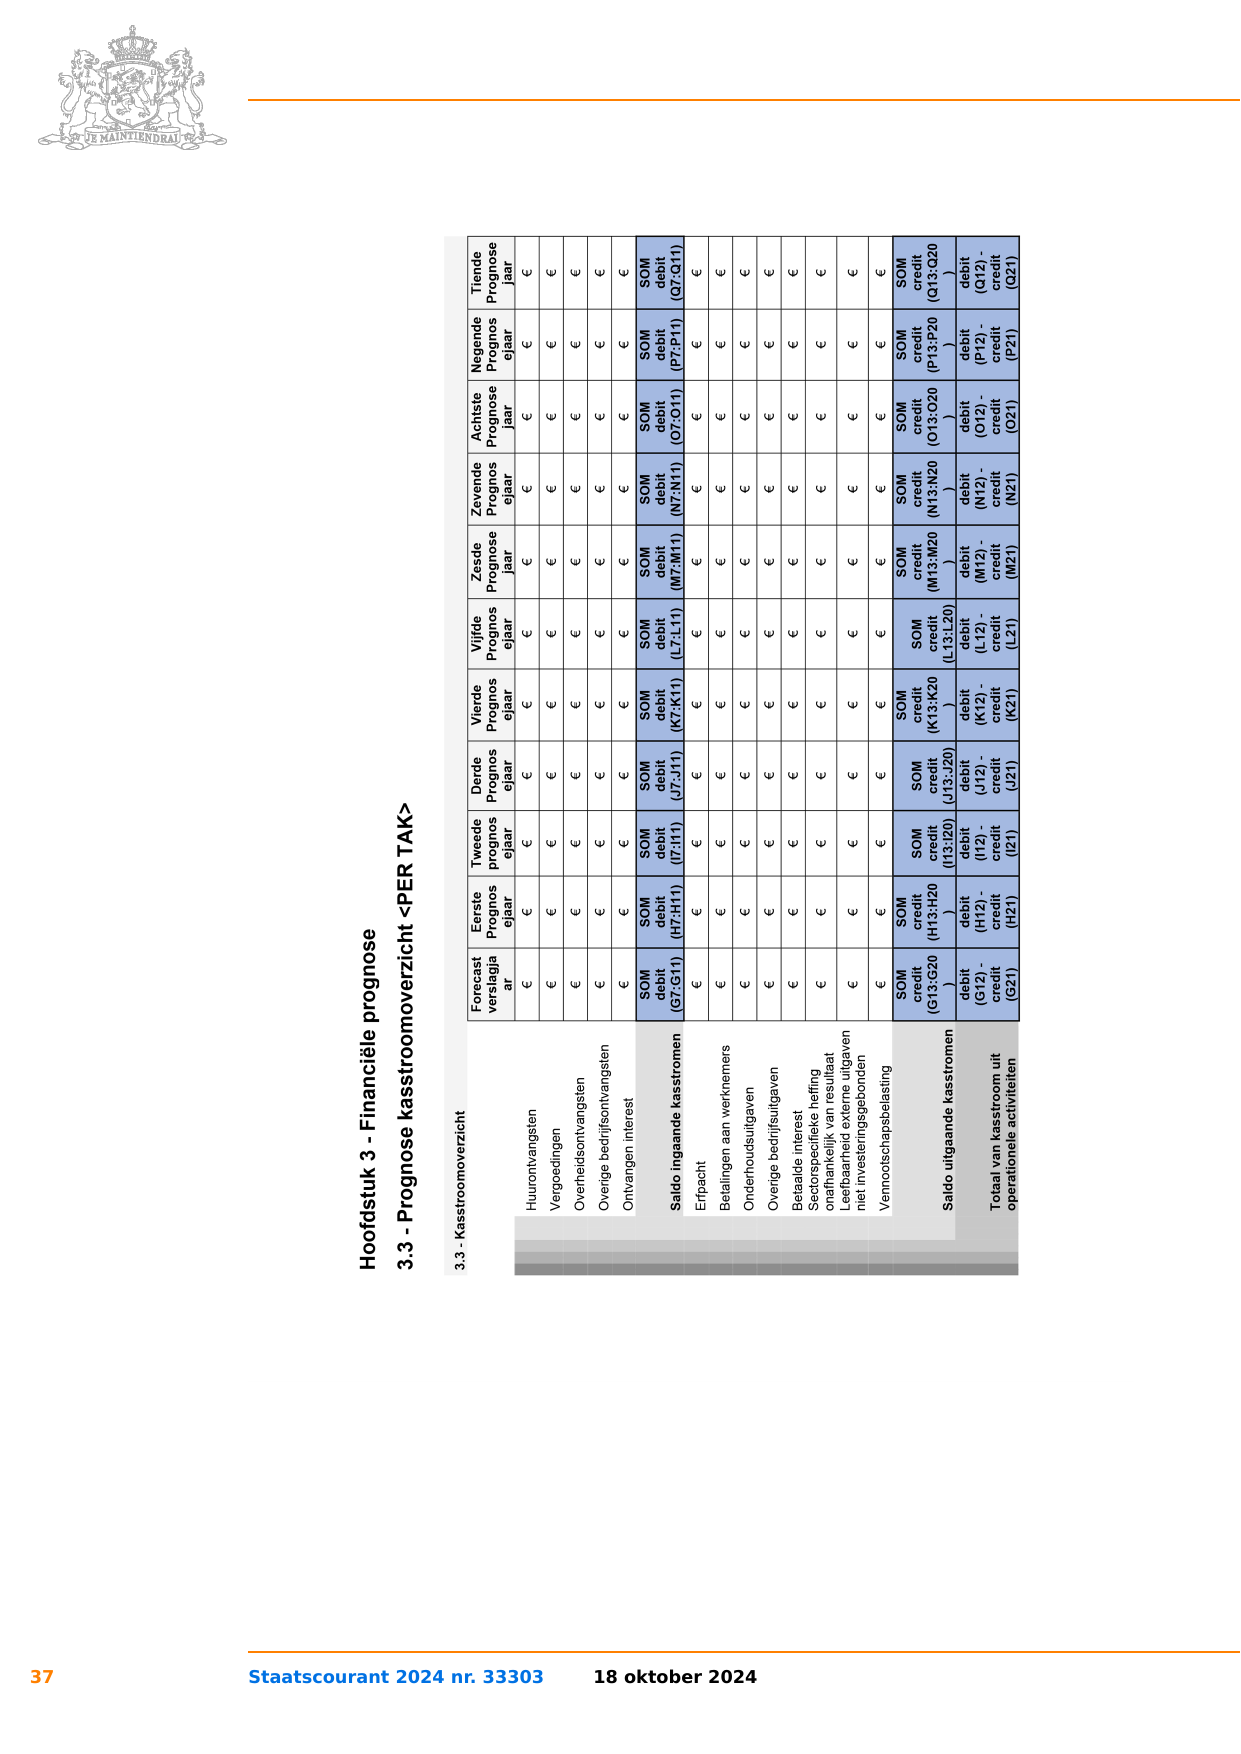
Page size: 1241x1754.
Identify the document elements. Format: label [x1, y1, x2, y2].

picture [248, 130, 1134, 1382]
picture [38, 25, 227, 150]
